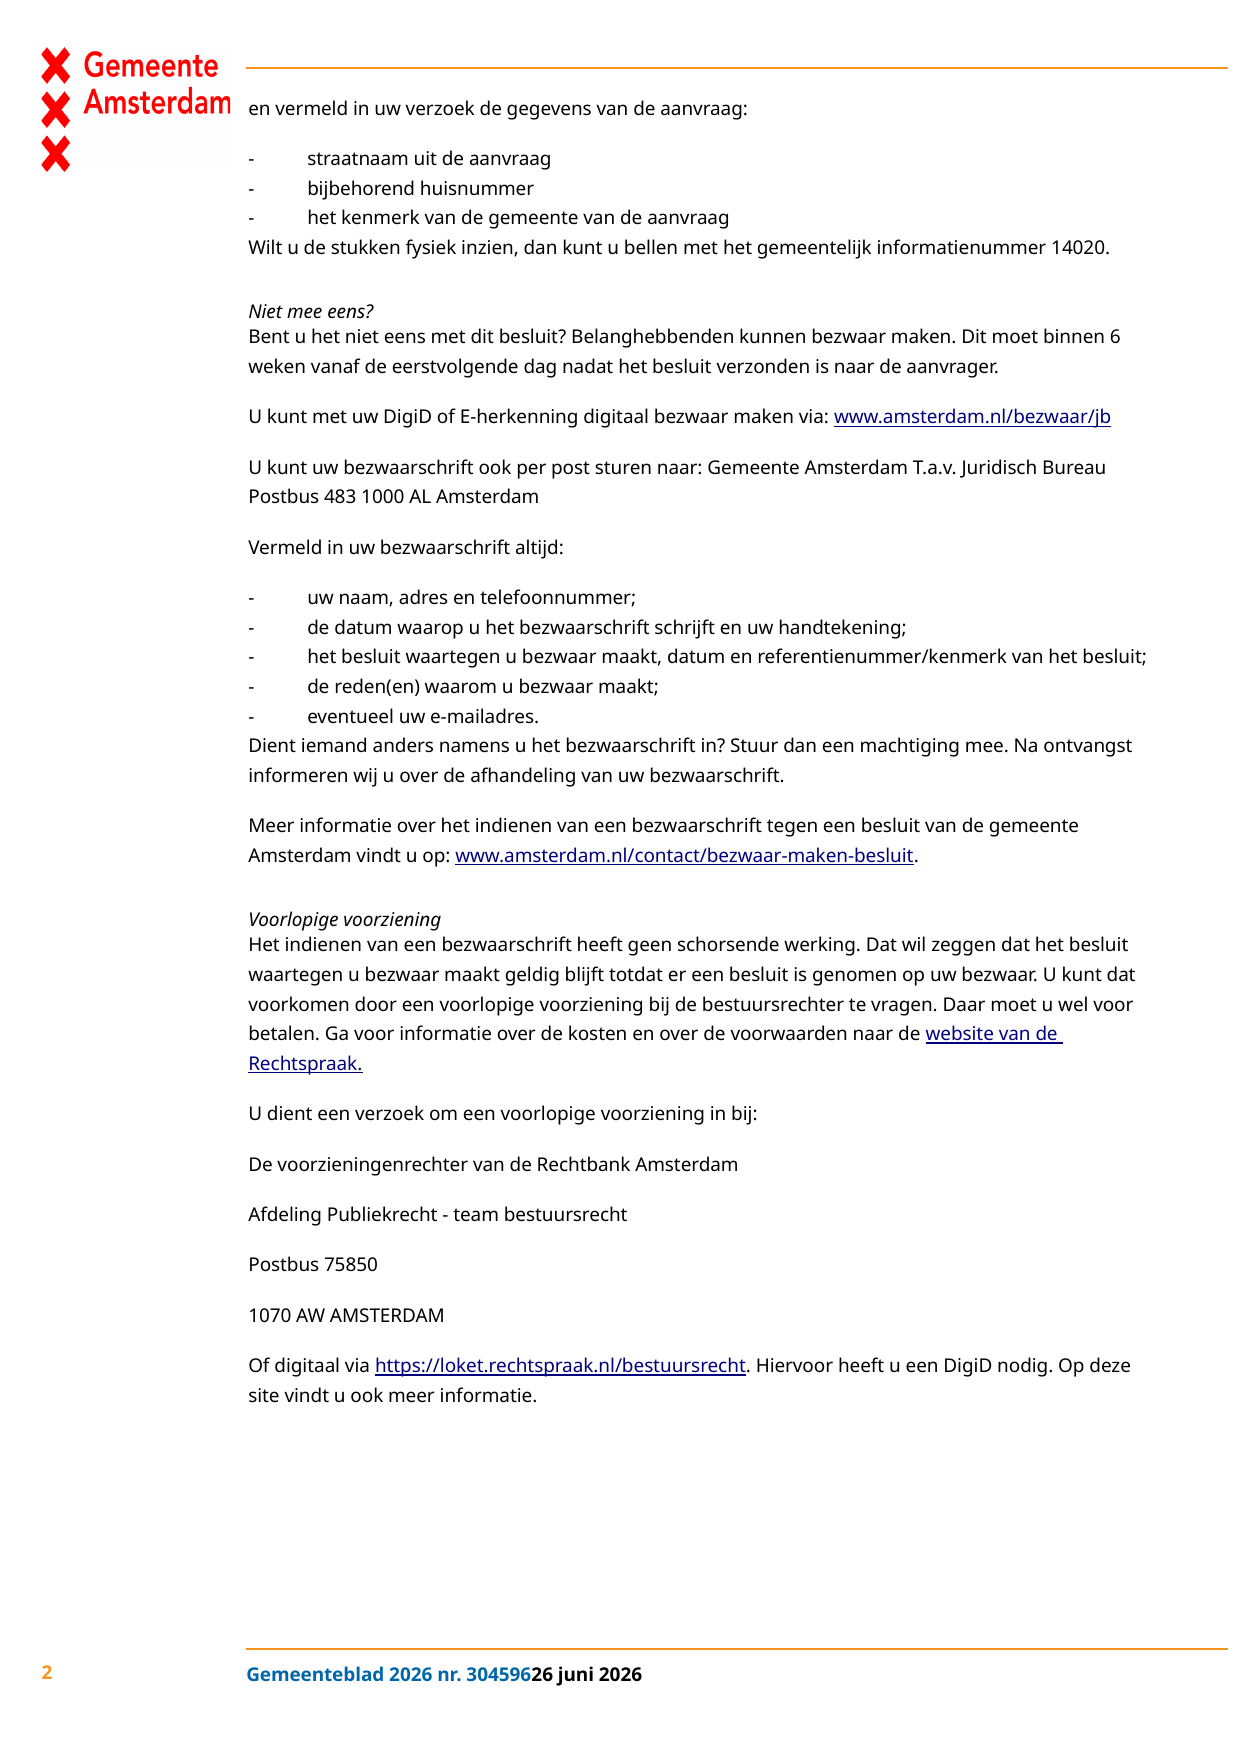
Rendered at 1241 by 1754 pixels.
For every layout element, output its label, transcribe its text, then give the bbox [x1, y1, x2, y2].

text Bent u het niet eens met dit besluit? Belanghebbenden kunnen bezwaar maken. Dit moet binnen 6 weken vanaf de eerstvolgende dag nadat het besluit verzonden is naar de aanvrager. [248, 324, 1152, 379]
text Wilt u de stukken fysiek inzien, dan kunt u bellen met het gemeentelijk informatienummer 14020. [248, 234, 1152, 260]
picture [41, 47, 231, 172]
text Voorlopige voorziening [248, 906, 1152, 932]
text Het indienen van een bezwaarschrift heeft geen schorsende werking. Dat wil zeggen dat het besluit waartegen u bezwaar maakt geldig blijft totdat er een besluit is genomen op uw bezwaar. U kunt dat voorkomen door een voorlopige voorziening bij de bestuursrechter te vragen. Daar moet u wel voor betalen. Ga voor informatie over de kosten en over de voorwaarden naar de website van de Rechtspraak. [248, 932, 1152, 1076]
text Dient iemand anders namens u het bezwaarschrift in? Stuur dan een machtiging mee. Na ontvangst informeren wij u over de afhandeling van uw bezwaarschrift. [248, 732, 1152, 788]
text Meer informatie over het indienen van een bezwaarschrift tegen een besluit van de gemeente Amsterdam vindt u op: www.amsterdam.nl/contact/bezwaar-maken-besluit. [248, 812, 1152, 868]
list eventueel uw e-mailadres. [248, 703, 1152, 728]
text en vermeld in uw verzoek de gegevens van de aanvraag: [248, 95, 1152, 121]
text U dient een verzoek om een voorlopige voorziening in bij: [248, 1100, 1152, 1126]
text Of digitaal via https://loket.rechtspraak.nl/bestuursrecht. Hiervoor heeft u een DigiD nodig. Op deze site vindt u ook meer informatie. [248, 1352, 1152, 1408]
text Afdeling Publiekrecht - team bestuursrecht [248, 1201, 1152, 1227]
text U kunt uw bezwaarschrift ook per post sturen naar: Gemeente Amsterdam T.a.v. Juridisch Bureau Postbus 483 1000 AL Amsterdam [248, 454, 1152, 509]
text Niet mee eens? [248, 298, 1152, 324]
list het kenmerk van de gemeente van de aanvraag [248, 204, 1152, 230]
text De voorzieningenrechter van de Rechtbank Amsterdam [248, 1151, 1152, 1177]
text Postbus 75850 [248, 1252, 1152, 1277]
text 1070 AW AMSTERDAM [248, 1302, 1152, 1328]
list de datum waarop u het bezwaarschrift schrijft en uw handtekening; [248, 614, 1152, 640]
text Vermeld in uw bezwaarschrift altijd: [248, 534, 1152, 560]
list uw naam, adres en telefoonnummer; [248, 584, 1152, 610]
list straatnaam uit de aanvraag [248, 145, 1152, 171]
list het besluit waartegen u bezwaar maakt, datum en referentienummer/kenmerk van het besluit; [248, 644, 1152, 669]
list bijbehorend huisnummer [248, 175, 1152, 201]
list de reden(en) waarom u bezwaar maakt; [248, 673, 1152, 699]
text U kunt met uw DigiD of E-herkenning digitaal bezwaar maken via: www.amsterdam.nl/bezwaar/jb [248, 404, 1152, 429]
